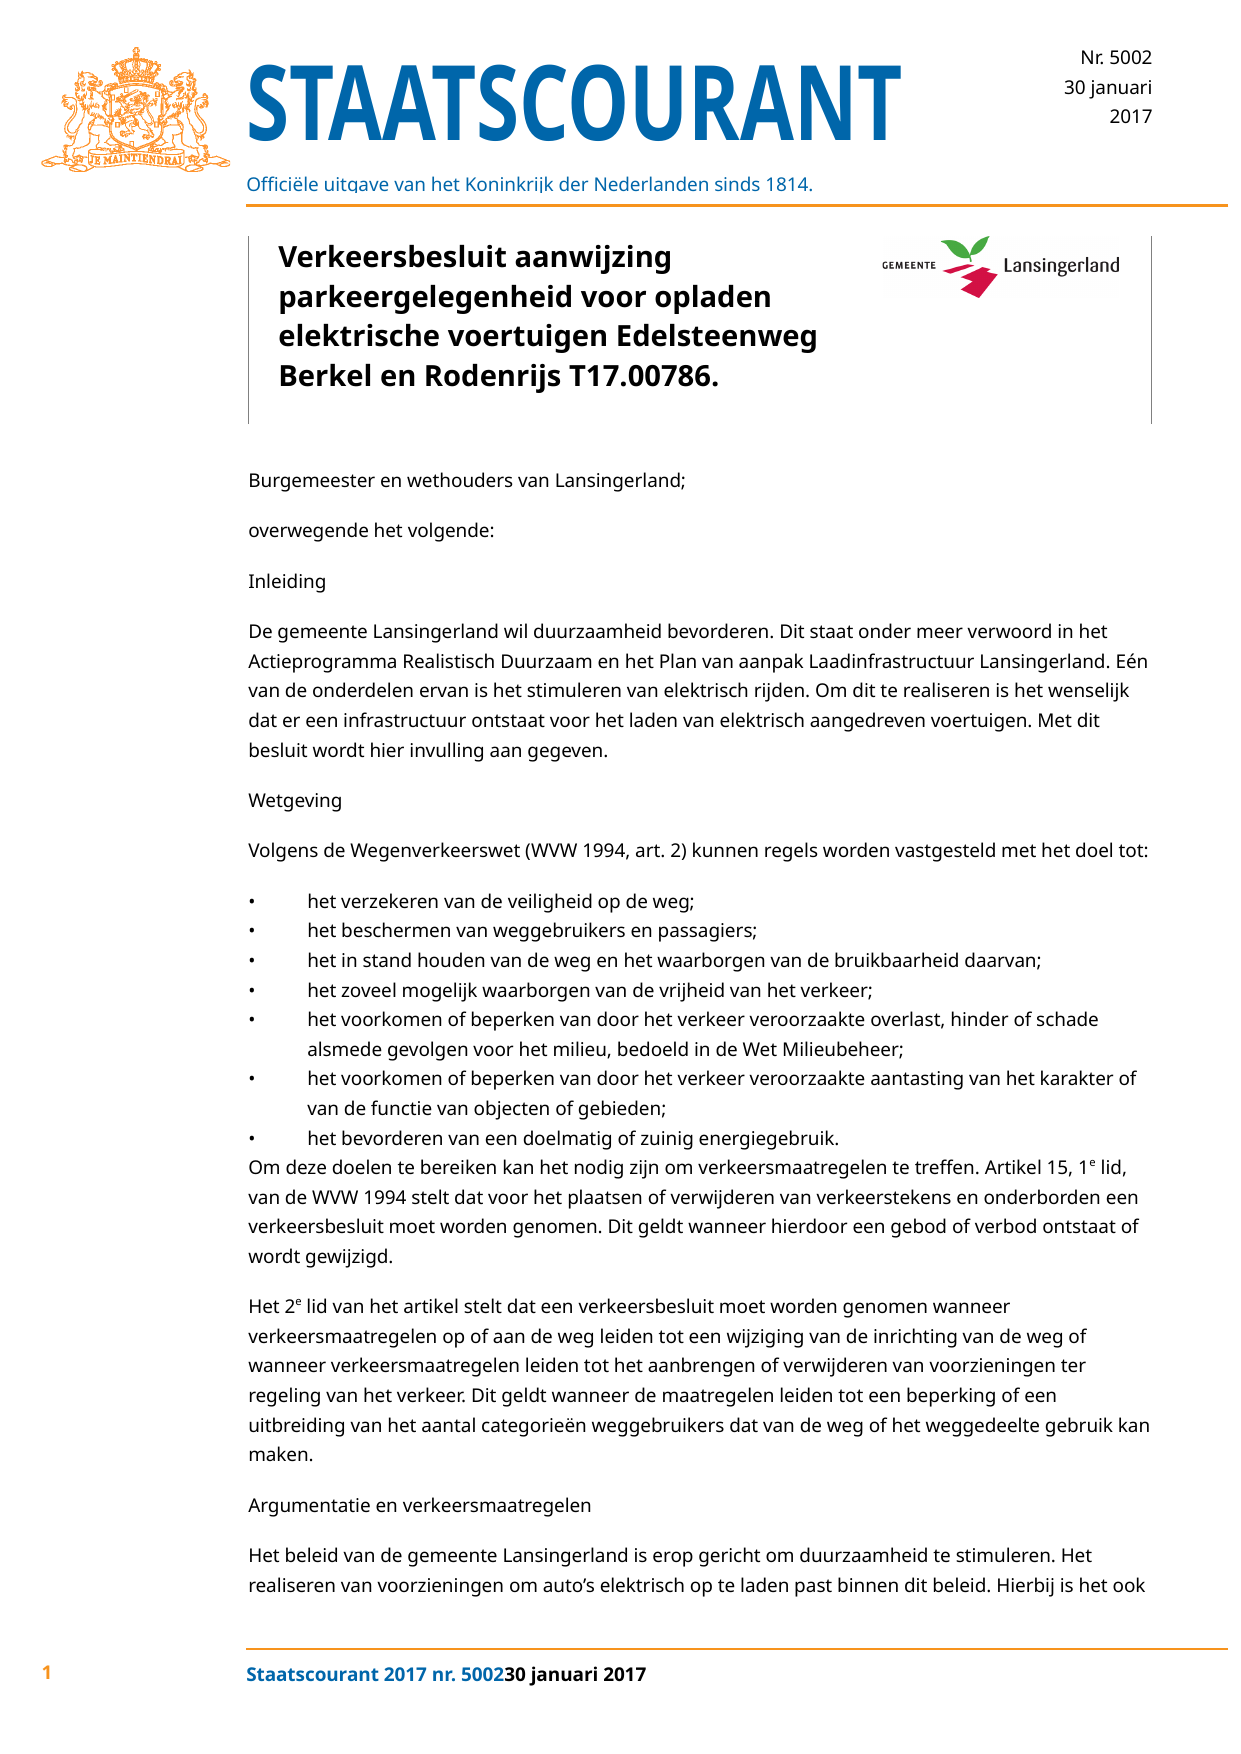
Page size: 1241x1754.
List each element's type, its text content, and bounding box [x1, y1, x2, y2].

list het voorkomen of beperken van door het verkeer veroorzaakte overlast, hinder of schade alsmede gevolgen voor het milieu, bedoeld in de Wet Milieubeheer; [248, 1006, 1152, 1062]
text De gemeente Lansingerland wil duurzaamheid bevorderen. Dit staat onder meer verwoord in het Actieprogramma Realistisch Duurzaam en het Plan van aanpak Laadinfrastructuur Lansingerland. Eén van de onderdelen ervan is het stimuleren van elektrisch rijden. Om dit te realiseren is het wenselijk dat er een infrastructuur ontstaat voor het laden van elektrisch aangedreven voertuigen. Met dit besluit wordt hier invulling aan gegeven. [248, 618, 1152, 763]
text Burgemeester en wethouders van Lansingerland; [248, 467, 1152, 493]
text overwegende het volgende: [248, 518, 1152, 543]
text Volgens de Wegenverkeerswet (WVW 1994, art. 2) kunnen regels worden vastgesteld met het doel tot: [248, 838, 1152, 863]
text Het beleid van de gemeente Lansingerland is erop gericht om duurzaamheid te stimuleren. Het realiseren van voorzieningen om auto’s elektrisch op te laden past binnen dit beleid. Hierbij is het ook [248, 1542, 1152, 1598]
text Wetgeving [248, 787, 1152, 813]
table_header Verkeersbesluit aanwijzing parkeergelegenheid voor opladen elektrische voertuigen Edelsteenweg Berkel en Rodenrijs T17.00786. [249, 236, 850, 424]
text Argumentatie en verkeersmaatregelen [248, 1492, 1152, 1518]
table_header [850, 236, 1151, 424]
list het bevorderen van een doelmatig of zuinig energiegebruik. [248, 1125, 1152, 1151]
list het in stand houden van de weg en het waarborgen van de bruikbaarheid daarvan; [248, 947, 1152, 973]
picture [882, 236, 1119, 298]
list het voorkomen of beperken van door het verkeer veroorzaakte aantasting van het karakter of van de functie van objecten of gebieden; [248, 1066, 1152, 1121]
list het zoveel mogelijk waarborgen van de vrijheid van het verkeer; [248, 977, 1152, 1003]
picture [41, 47, 231, 172]
list het beschermen van weggebruikers en passagiers; [248, 918, 1152, 943]
text Het 2e lid van het artikel stelt dat een verkeersbesluit moet worden genomen wanneer verkeersmaatregelen op of aan de weg leiden tot een wijziging van de inrichting van de weg of wanneer verkeersmaatregelen leiden tot het aanbrengen of verwijderen van voorzieningen ter regeling van het verkeer. Dit geldt wanneer de maatregelen leiden tot een beperking of een uitbreiding van het aantal categorieën weggebruikers dat van de weg of het weggedeelte gebruik kan maken. [248, 1293, 1152, 1467]
text Om deze doelen te bereiken kan het nodig zijn om verkeersmaatregelen te treffen. Artikel 15, 1e lid, van de WVW 1994 stelt dat voor het plaatsen of verwijderen van verkeerstekens en onderborden een verkeersbesluit moet worden genomen. Dit geldt wanneer hierdoor een gebod of verbod ontstaat of wordt gewijzigd. [248, 1154, 1152, 1269]
text Inleiding [248, 568, 1152, 594]
list het verzekeren van de veiligheid op de weg; [248, 888, 1152, 914]
